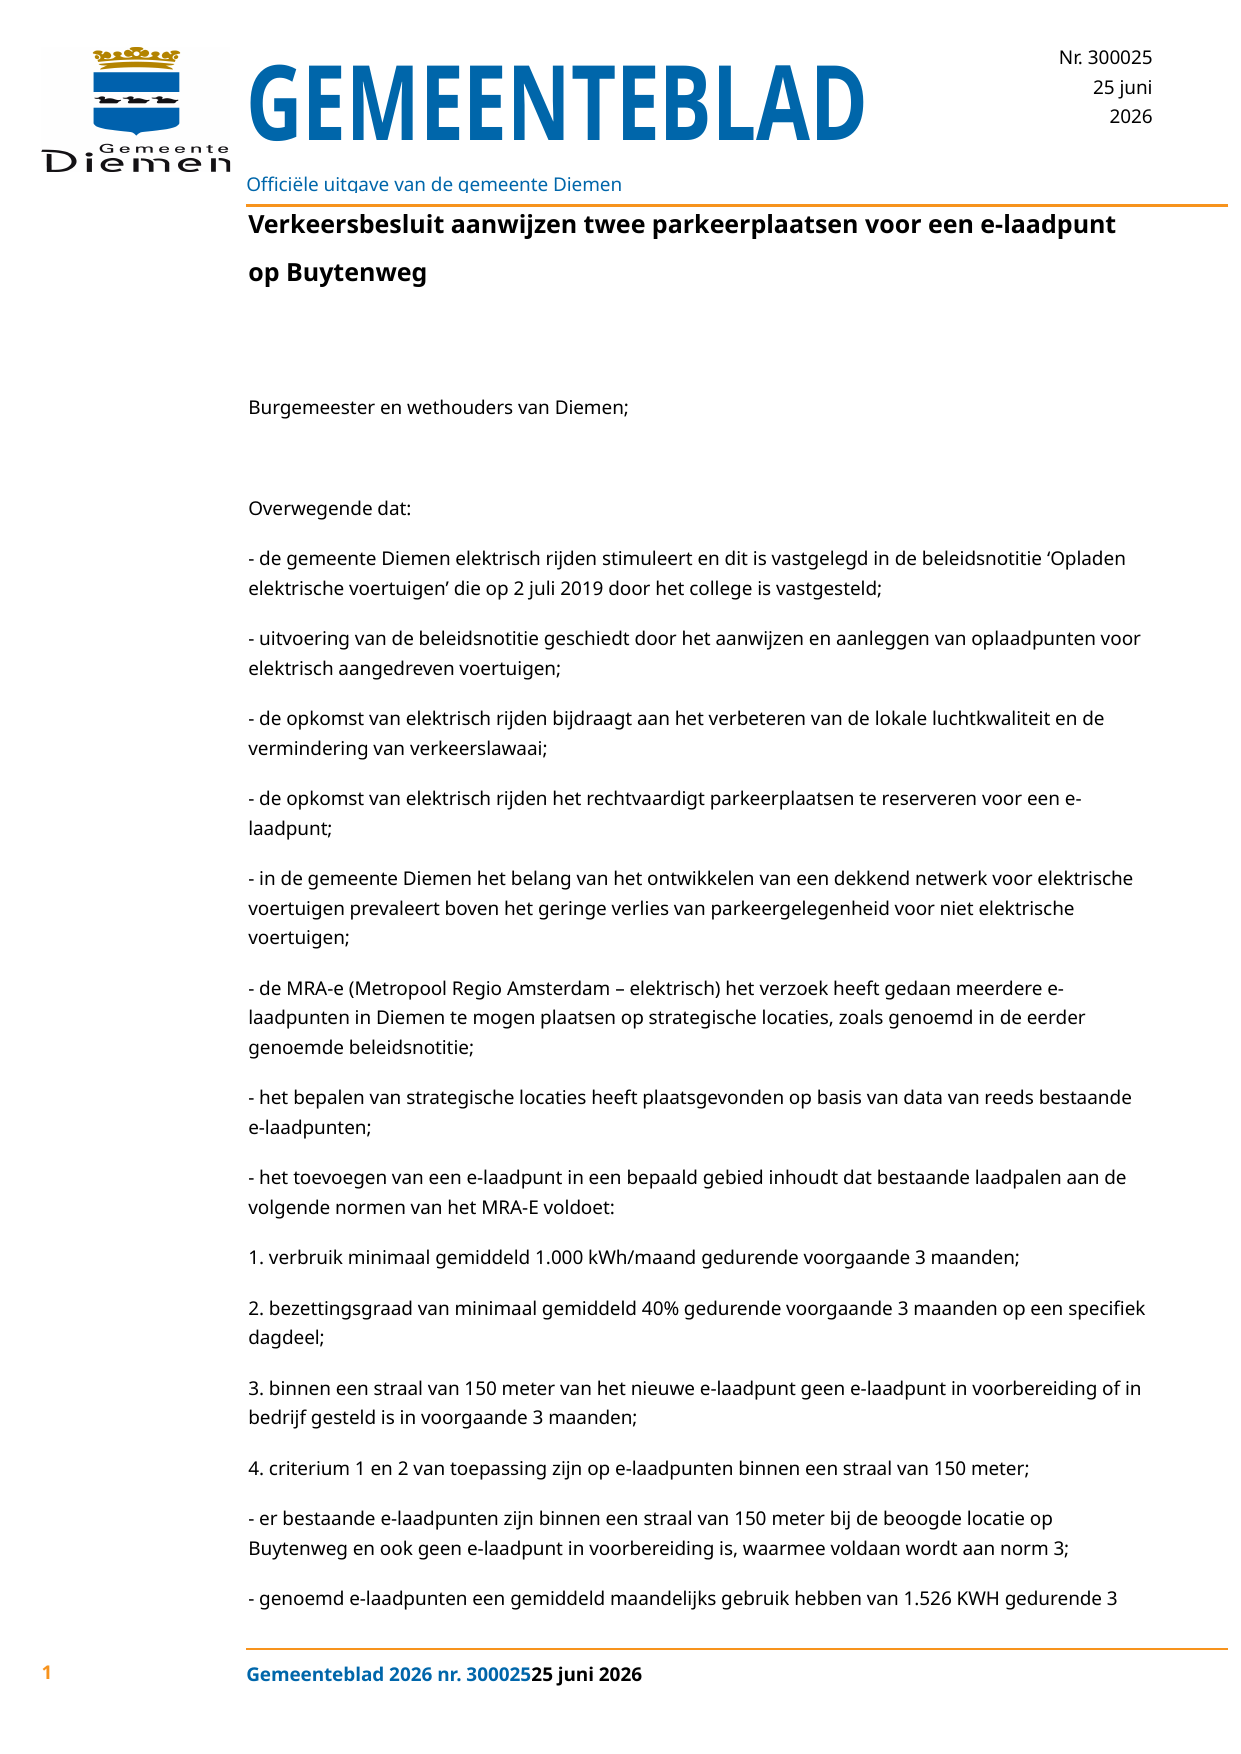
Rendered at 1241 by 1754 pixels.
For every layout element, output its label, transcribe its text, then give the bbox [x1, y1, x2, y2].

text - het bepalen van strategische locaties heeft plaatsgevonden op basis van data van reeds bestaande e-laadpunten; [248, 1084, 1152, 1140]
text 2. bezettingsgraad van minimaal gemiddeld 40% gedurende voorgaande 3 maanden op een specifiek dagdeel; [248, 1295, 1152, 1350]
text 1. verbruik minimaal gemiddeld 1.000 kWh/maand gedurende voorgaande 3 maanden; [248, 1244, 1152, 1270]
text Verkeersbesluit aanwijzen twee parkeerplaatsen voor een e-laadpunt op Buytenweg [248, 207, 1152, 288]
text - de opkomst van elektrisch rijden bijdraagt aan het verbeteren van de lokale luchtkwaliteit en de vermindering van verkeerslawaai; [248, 705, 1152, 761]
text - er bestaande e-laadpunten zijn binnen een straal van 150 meter bij de beoogde locatie op Buytenweg en ook geen e-laadpunt in voorbereiding is, waarmee voldaan wordt aan norm 3; [248, 1505, 1152, 1561]
text - de gemeente Diemen elektrisch rijden stimuleert en dit is vastgelegd in de beleidsnotitie ‘Opladen elektrische voertuigen’ die op 2 juli 2019 door het college is vastgesteld; [248, 545, 1152, 601]
text - in de gemeente Diemen het belang van het ontwikkelen van een dekkend netwerk voor elektrische voertuigen prevaleert boven het geringe verlies van parkeergelegenheid voor niet elektrische voertuigen; [248, 865, 1152, 950]
text Burgemeester en wethouders van Diemen; [248, 394, 1152, 420]
text - uitvoering van de beleidsnotitie geschiedt door het aanwijzen en aanleggen van oplaadpunten voor elektrisch aangedreven voertuigen; [248, 625, 1152, 681]
text - de opkomst van elektrisch rijden het rechtvaardigt parkeerplaatsen te reserveren voor een e-laadpunt; [248, 785, 1152, 841]
text Overwegende dat: [248, 495, 1152, 521]
text 4. criterium 1 en 2 van toepassing zijn op e-laadpunten binnen een straal van 150 meter; [248, 1455, 1152, 1481]
text - genoemd e-laadpunten een gemiddeld maandelijks gebruik hebben van 1.526 KWH gedurende 3 [248, 1585, 1152, 1611]
text - het toevoegen van een e-laadpunt in een bepaald gebied inhoudt dat bestaande laadpalen aan de volgende normen van het MRA-E voldoet: [248, 1164, 1152, 1220]
text 3. binnen een straal van 150 meter van het nieuwe e-laadpunt geen e-laadpunt in voorbereiding of in bedrijf gesteld is in voorgaande 3 maanden; [248, 1375, 1152, 1430]
text - de MRA-e (Metropool Regio Amsterdam – elektrisch) het verzoek heeft gedaan meerdere e-laadpunten in Diemen te mogen plaatsen op strategische locaties, zoals genoemd in de eerder genoemde beleidsnotitie; [248, 975, 1152, 1060]
picture [41, 47, 231, 172]
